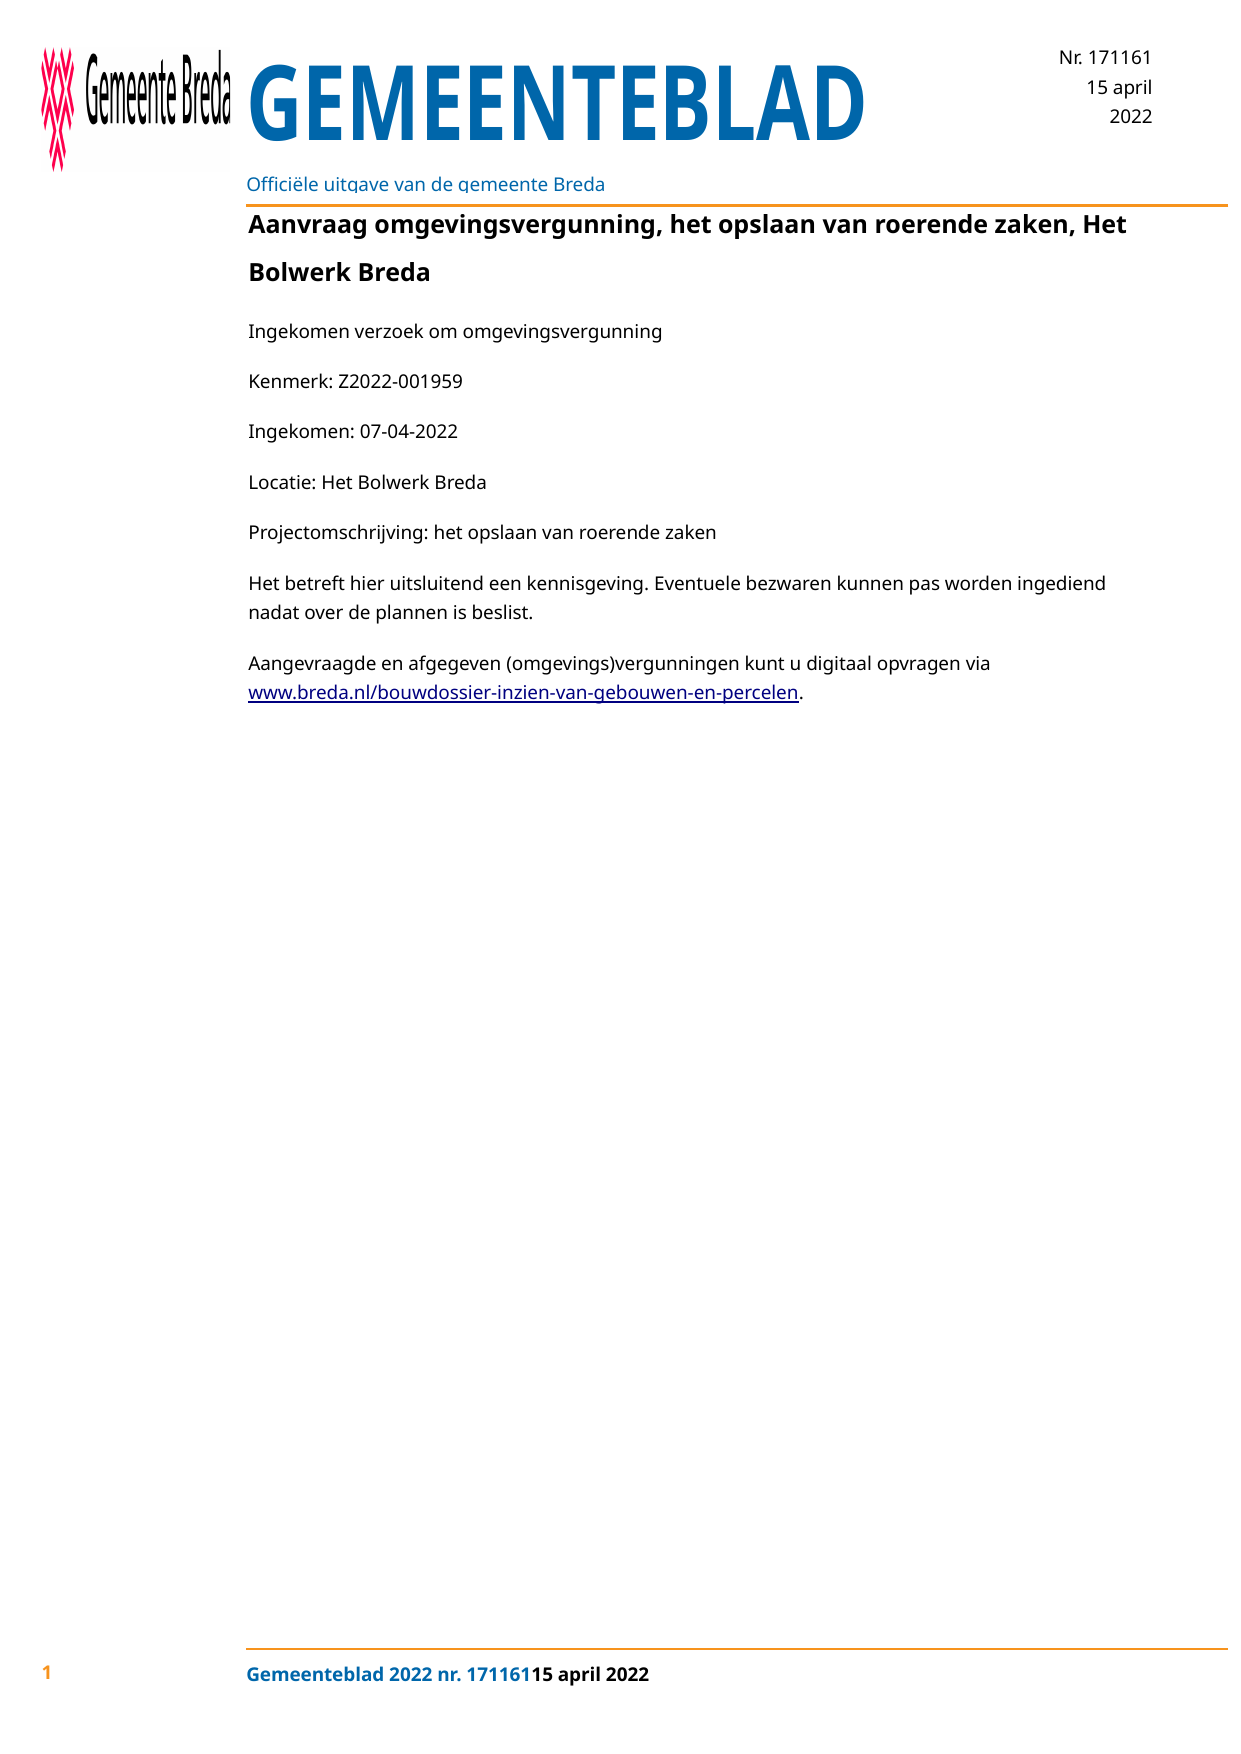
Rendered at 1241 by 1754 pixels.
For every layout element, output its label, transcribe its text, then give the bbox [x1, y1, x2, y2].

text Locatie: Het Bolwerk Breda [248, 469, 1152, 495]
text Kenmerk: Z2022-001959 [248, 368, 1152, 394]
text Ingekomen: 07-04-2022 [248, 419, 1152, 444]
text Aanvraag omgevingsvergunning, het opslaan van roerende zaken, Het Bolwerk Breda [248, 207, 1152, 288]
text Aangevraagde en afgegeven (omgevings)vergunningen kunt u digitaal opvragen via www.breda.nl/bouwdossier-inzien-van-gebouwen-en-percelen. [248, 650, 1152, 705]
text Ingekomen verzoek om omgevingsvergunning [248, 318, 1152, 344]
text Projectomschrijving: het opslaan van roerende zaken [248, 519, 1152, 545]
picture [41, 47, 231, 172]
text Het betreft hier uitsluitend een kennisgeving. Eventuele bezwaren kunnen pas worden ingediend nadat over de plannen is beslist. [248, 570, 1152, 625]
